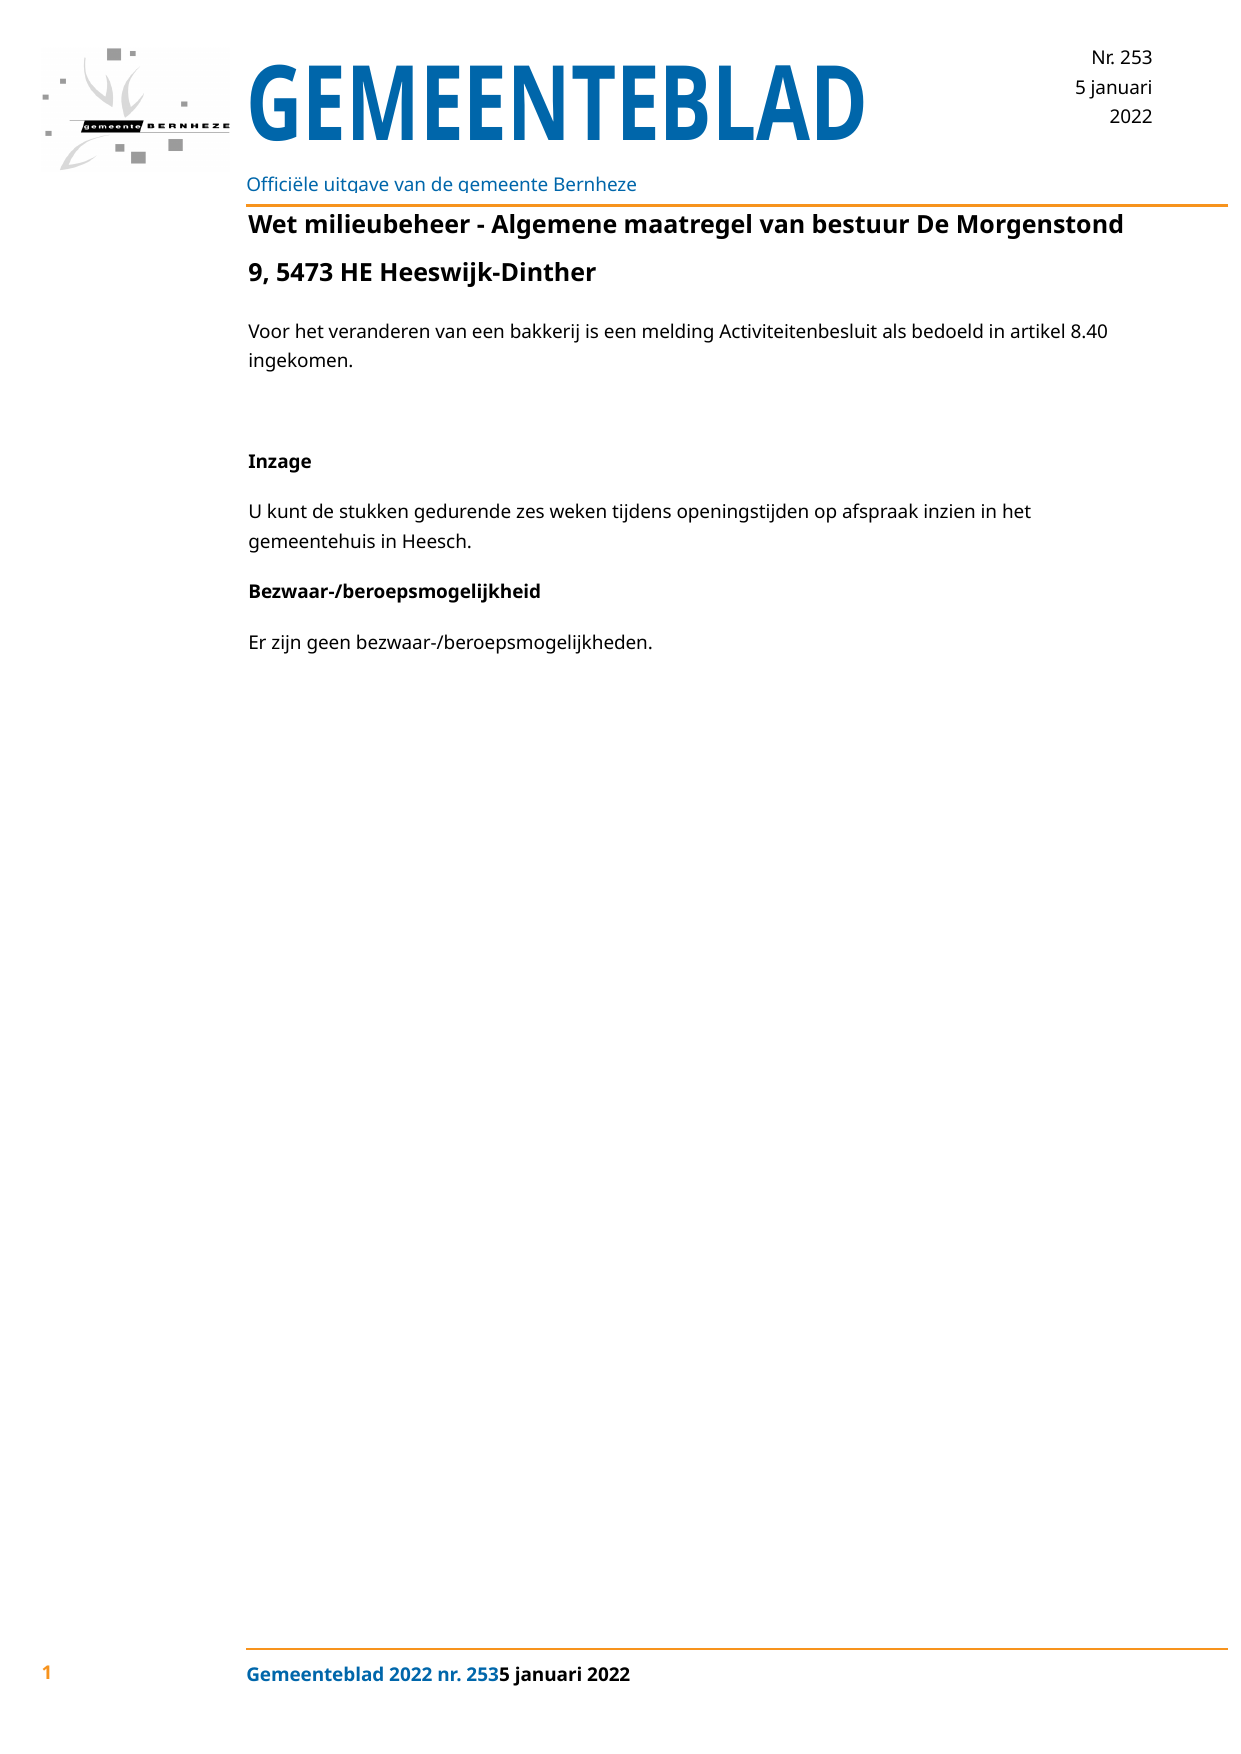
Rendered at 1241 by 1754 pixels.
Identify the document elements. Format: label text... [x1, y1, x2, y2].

text Er zijn geen bezwaar-/beroepsmogelijkheden. [248, 629, 1152, 655]
text Voor het veranderen van een bakkerij is een melding Activiteitenbesluit als bedoeld in artikel 8.40 ingekomen. [248, 318, 1152, 373]
text Inzage [248, 448, 1152, 474]
text U kunt de stukken gedurende zes weken tijdens openingstijden op afspraak inzien in het gemeentehuis in Heesch. [248, 499, 1152, 554]
picture [41, 47, 231, 172]
text Bezwaar-/beroepsmogelijkheid [248, 579, 1152, 604]
text Wet milieubeheer - Algemene maatregel van bestuur De Morgenstond 9, 5473 HE Heeswijk-Dinther [248, 207, 1152, 288]
